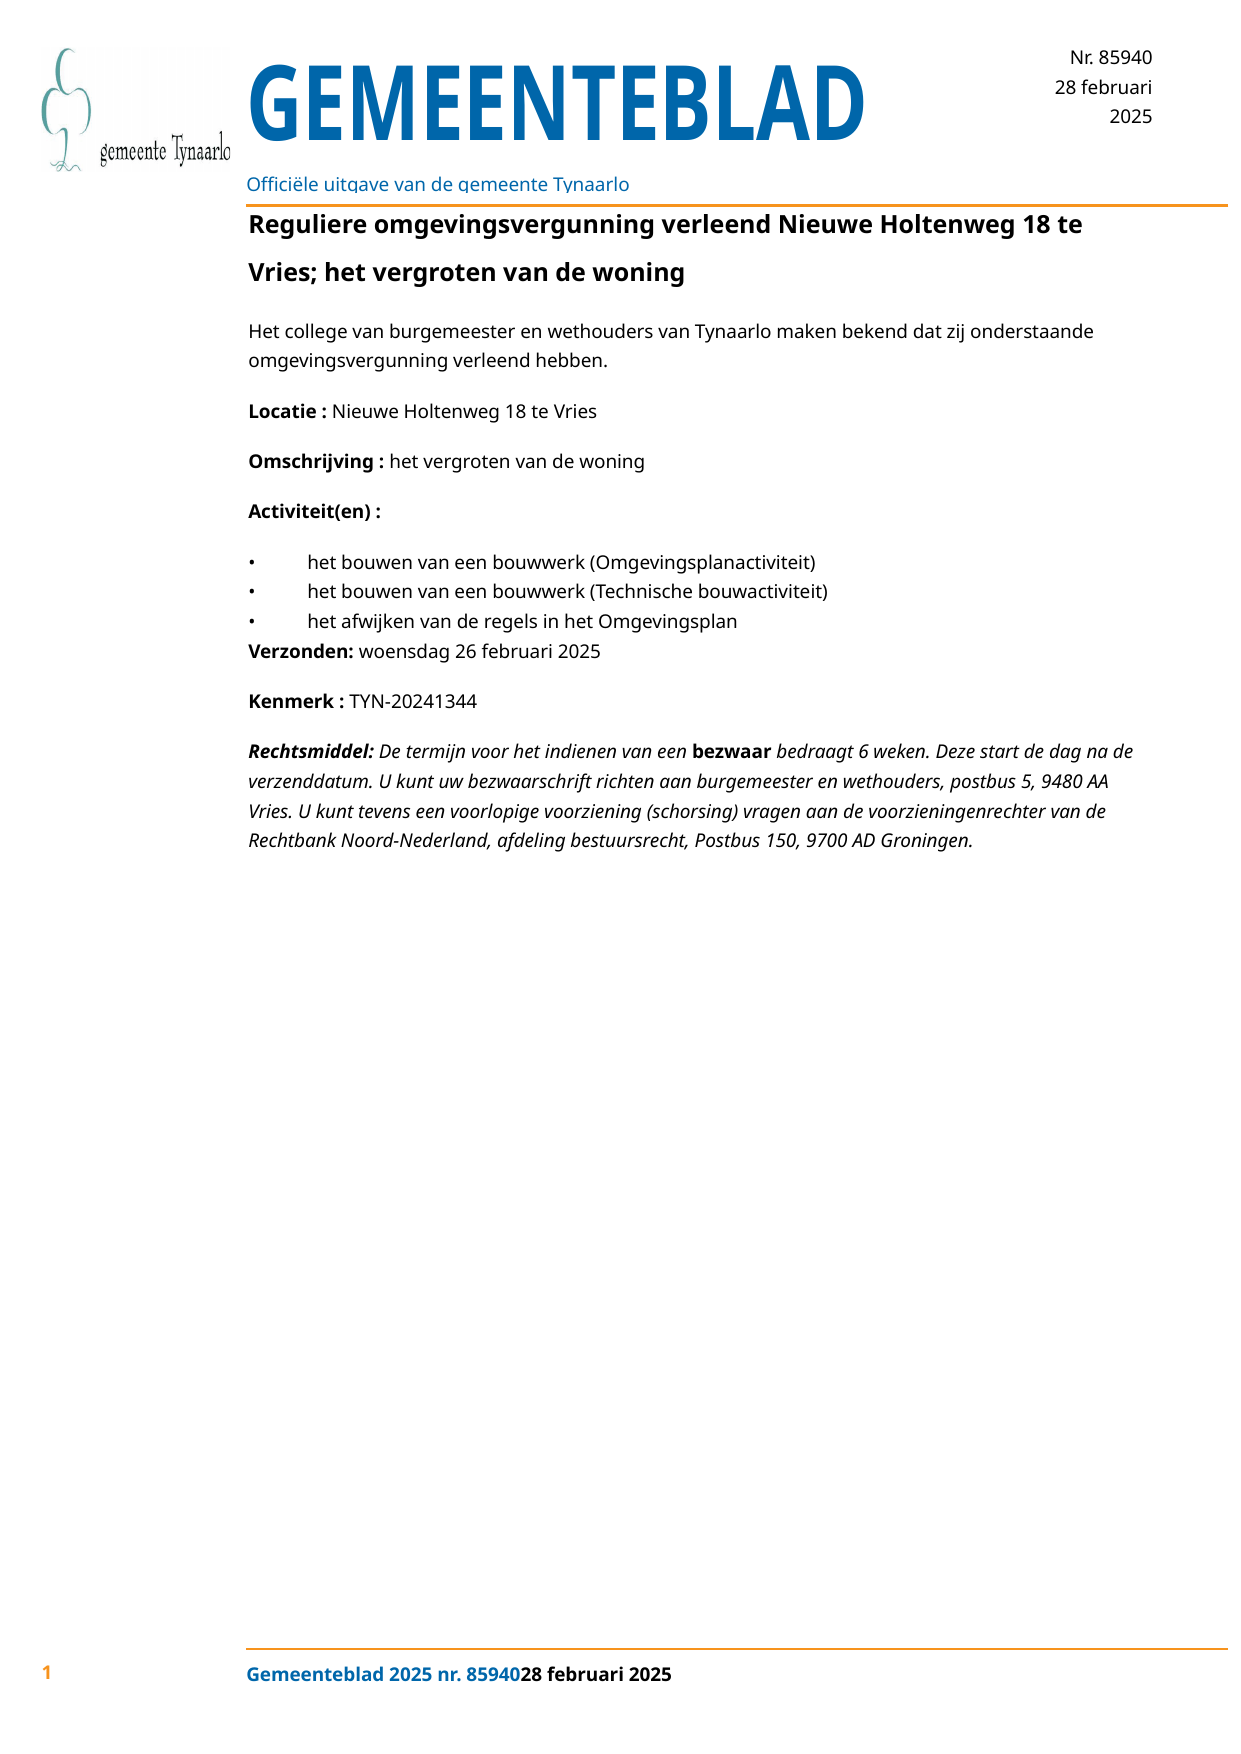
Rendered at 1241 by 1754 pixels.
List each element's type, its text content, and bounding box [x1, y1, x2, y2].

list het afwijken van de regels in het Omgevingsplan [248, 608, 1152, 634]
text Activiteit(en) : [248, 499, 1152, 524]
text Kenmerk : TYN-20241344 [248, 688, 1152, 714]
list het bouwen van een bouwwerk (Technische bouwactiviteit) [248, 579, 1152, 604]
list het bouwen van een bouwwerk (Omgevingsplanactiviteit) [248, 549, 1152, 575]
text Omschrijving : het vergroten van de woning [248, 448, 1152, 474]
text Reguliere omgevingsvergunning verleend Nieuwe Holtenweg 18 te Vries; het vergroten van de woning [248, 207, 1152, 288]
text Locatie : Nieuwe Holtenweg 18 te Vries [248, 398, 1152, 424]
text Verzonden: woensdag 26 februari 2025 [248, 638, 1152, 664]
text Rechtsmiddel: De termijn voor het indienen van een bezwaar bedraagt 6 weken. Deze start de dag na de verzenddatum. U kunt uw bezwaarschrift richten aan burgemeester en wethouders, postbus 5, 9480 AA Vries. U kunt tevens een voorlopige voorziening (schorsing) vragen aan de voorzieningenrechter van de Rechtbank Noord-Nederland, afdeling bestuursrecht, Postbus 150, 9700 AD Groningen. [248, 739, 1152, 853]
picture [41, 47, 231, 172]
text Het college van burgemeester en wethouders van Tynaarlo maken bekend dat zij onderstaande omgevingsvergunning verleend hebben. [248, 318, 1152, 373]
